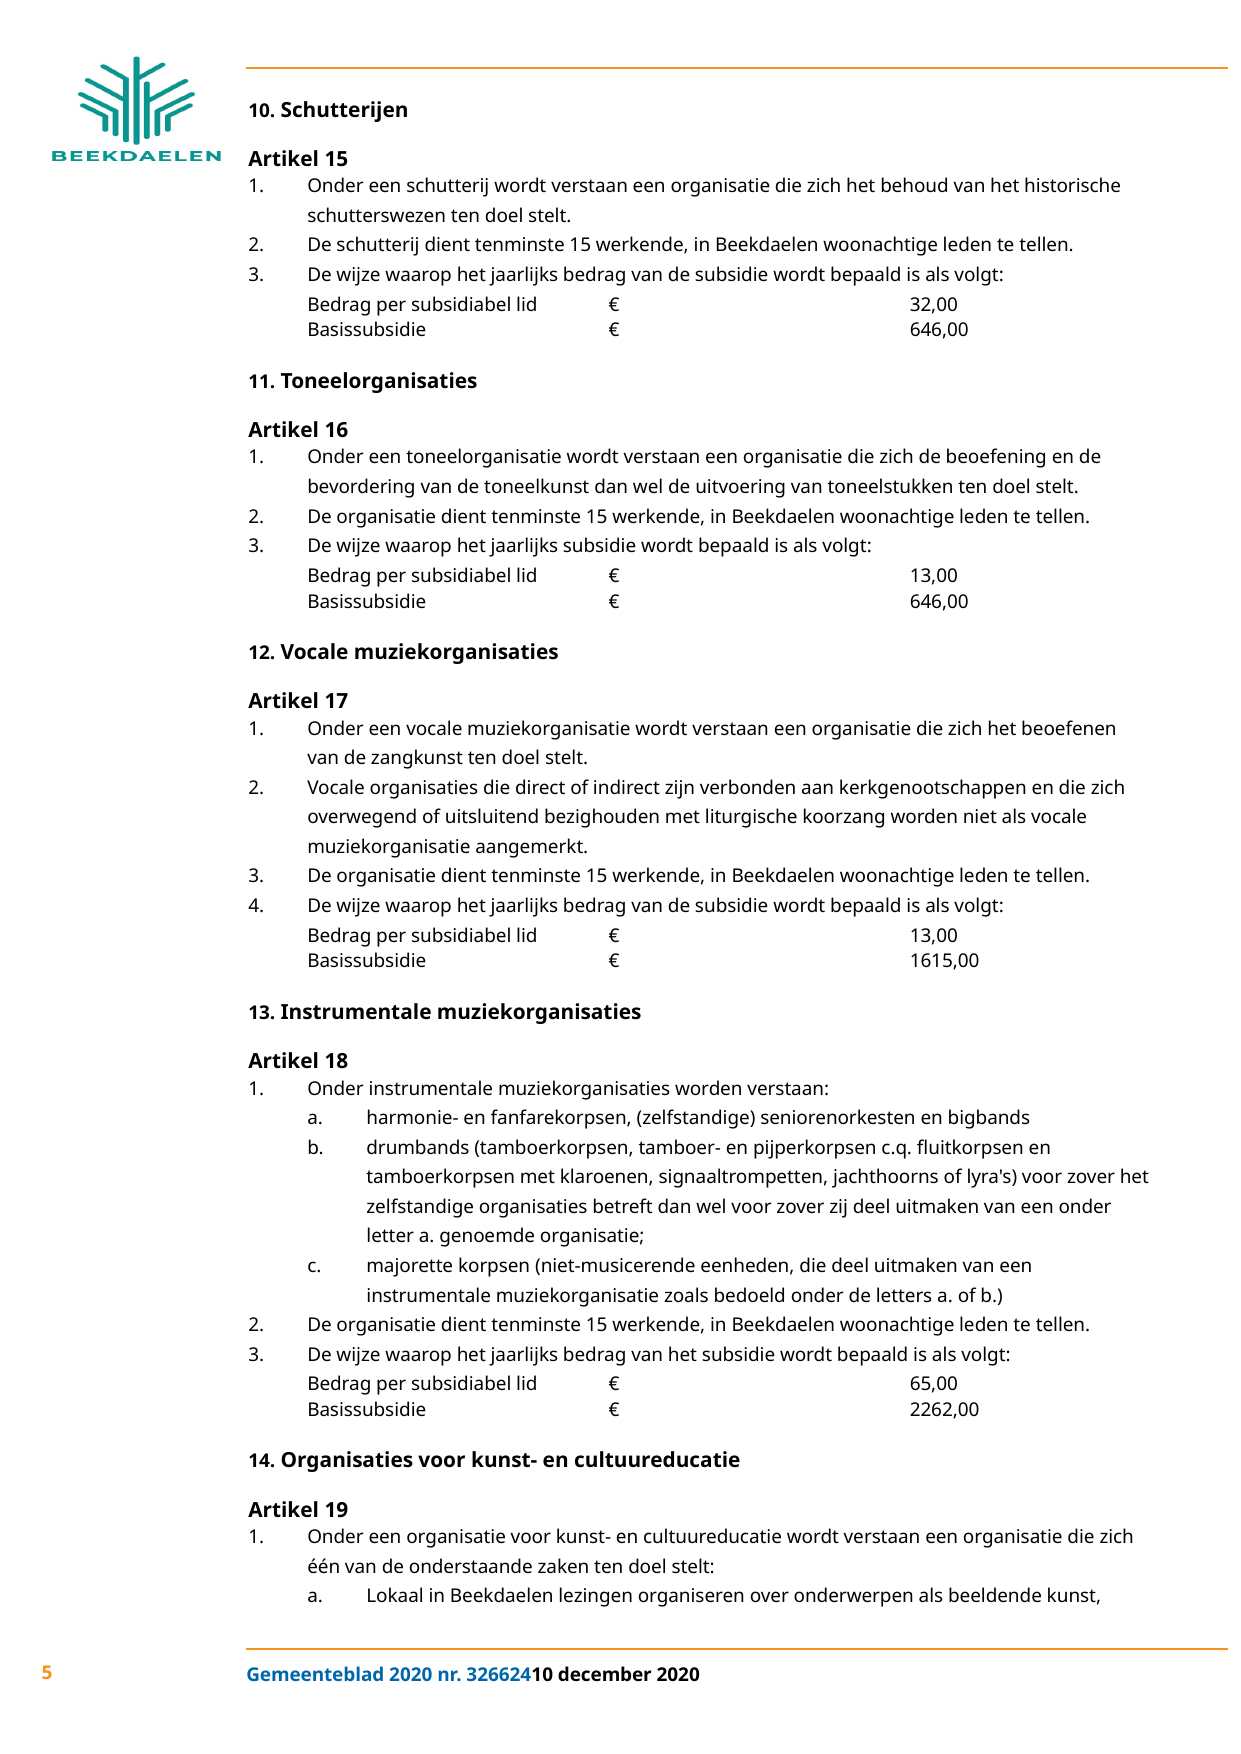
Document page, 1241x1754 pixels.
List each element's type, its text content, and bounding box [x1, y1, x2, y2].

table_cell Basissubsidie [307, 1396, 608, 1422]
table_cell 646,00 [910, 317, 1211, 342]
text 14. Organisaties voor kunst- en cultuureducatie [248, 1446, 1152, 1474]
list Onder een organisatie voor kunst- en cultuureducatie wordt verstaan een organisatie die zich één van de onderstaande zaken ten doel stelt: [248, 1523, 1152, 1579]
text Artikel 19 [248, 1495, 1152, 1523]
picture [41, 47, 231, 172]
text Artikel 15 [248, 144, 1152, 172]
table_header Bedrag per subsidiabel lid [307, 1371, 608, 1396]
table_cell € [608, 948, 909, 973]
list Lokaal in Beekdaelen lezingen organiseren over onderwerpen als beeldende kunst, [307, 1582, 1152, 1608]
table_header Bedrag per subsidiabel lid [307, 922, 608, 948]
table_cell Basissubsidie [307, 317, 608, 342]
text 10. Schutterijen [248, 95, 1152, 123]
table_header 13,00 [910, 562, 1211, 588]
list De organisatie dient tenminste 15 werkende, in Beekdaelen woonachtige leden te tellen. [248, 1311, 1152, 1337]
list De organisatie dient tenminste 15 werkende, in Beekdaelen woonachtige leden te tellen. [248, 503, 1152, 528]
list Onder een schutterij wordt verstaan een organisatie die zich het behoud van het historische schutterswezen ten doel stelt. [248, 172, 1152, 228]
list De wijze waarop het jaarlijks subsidie wordt bepaald is als volgt: [248, 532, 1152, 558]
text 12. Vocale muziekorganisaties [248, 637, 1152, 666]
table_header € [608, 922, 909, 948]
table_cell Basissubsidie [307, 948, 608, 973]
table_header 65,00 [910, 1371, 1211, 1396]
table_cell 2262,00 [910, 1396, 1211, 1422]
table_header Bedrag per subsidiabel lid [307, 562, 608, 588]
table_cell Basissubsidie [307, 588, 608, 613]
table_cell 646,00 [910, 588, 1211, 613]
table_cell € [608, 1396, 909, 1422]
list De wijze waarop het jaarlijks bedrag van het subsidie wordt bepaald is als volgt: [248, 1341, 1152, 1367]
list De wijze waarop het jaarlijks bedrag van de subsidie wordt bepaald is als volgt: [248, 892, 1152, 918]
table_cell € [608, 317, 909, 342]
list drumbands (tamboerkorpsen, tamboer- en pijperkorpsen c.q. fluitkorpsen en tamboerkorpsen met klaroenen, signaaltrompetten, jachthoorns of lyra's) voor zover het zelfstandige organisaties betreft dan wel voor zover zij deel uitmaken van een onder letter a. genoemde organisatie; [307, 1134, 1152, 1248]
list Onder een toneelorganisatie wordt verstaan een organisatie die zich de beoefening en de bevordering van de toneelkunst dan wel de uitvoering van toneelstukken ten doel stelt. [248, 444, 1152, 499]
table_header Bedrag per subsidiabel lid [307, 291, 608, 317]
table_header € [608, 291, 909, 317]
list Vocale organisaties die direct of indirect zijn verbonden aan kerkgenootschappen en die zich overwegend of uitsluitend bezighouden met liturgische koorzang worden niet als vocale muziekorganisatie aangemerkt. [248, 774, 1152, 859]
text Artikel 17 [248, 686, 1152, 715]
list harmonie- en fanfarekorpsen, (zelfstandige) seniorenorkesten en bigbands [307, 1104, 1152, 1130]
table_header € [608, 1371, 909, 1396]
list Onder instrumentale muziekorganisaties worden verstaan: [248, 1075, 1152, 1100]
table_header 32,00 [910, 291, 1211, 317]
text Artikel 16 [248, 415, 1152, 444]
list De wijze waarop het jaarlijks bedrag van de subsidie wordt bepaald is als volgt: [248, 261, 1152, 287]
text 13. Instrumentale muziekorganisaties [248, 997, 1152, 1025]
table_header € [608, 562, 909, 588]
table_header 13,00 [910, 922, 1211, 948]
list Onder een vocale muziekorganisatie wordt verstaan een organisatie die zich het beoefenen van de zangkunst ten doel stelt. [248, 715, 1152, 770]
list majorette korpsen (niet-musicerende eenheden, die deel uitmaken van een instrumentale muziekorganisatie zoals bedoeld onder de letters a. of b.) [307, 1252, 1152, 1307]
table_cell € [608, 588, 909, 613]
list De organisatie dient tenminste 15 werkende, in Beekdaelen woonachtige leden te tellen. [248, 863, 1152, 888]
list De schutterij dient tenminste 15 werkende, in Beekdaelen woonachtige leden te tellen. [248, 232, 1152, 257]
text Artikel 18 [248, 1046, 1152, 1075]
text 11. Toneelorganisaties [248, 366, 1152, 394]
table_cell 1615,00 [910, 948, 1211, 973]
